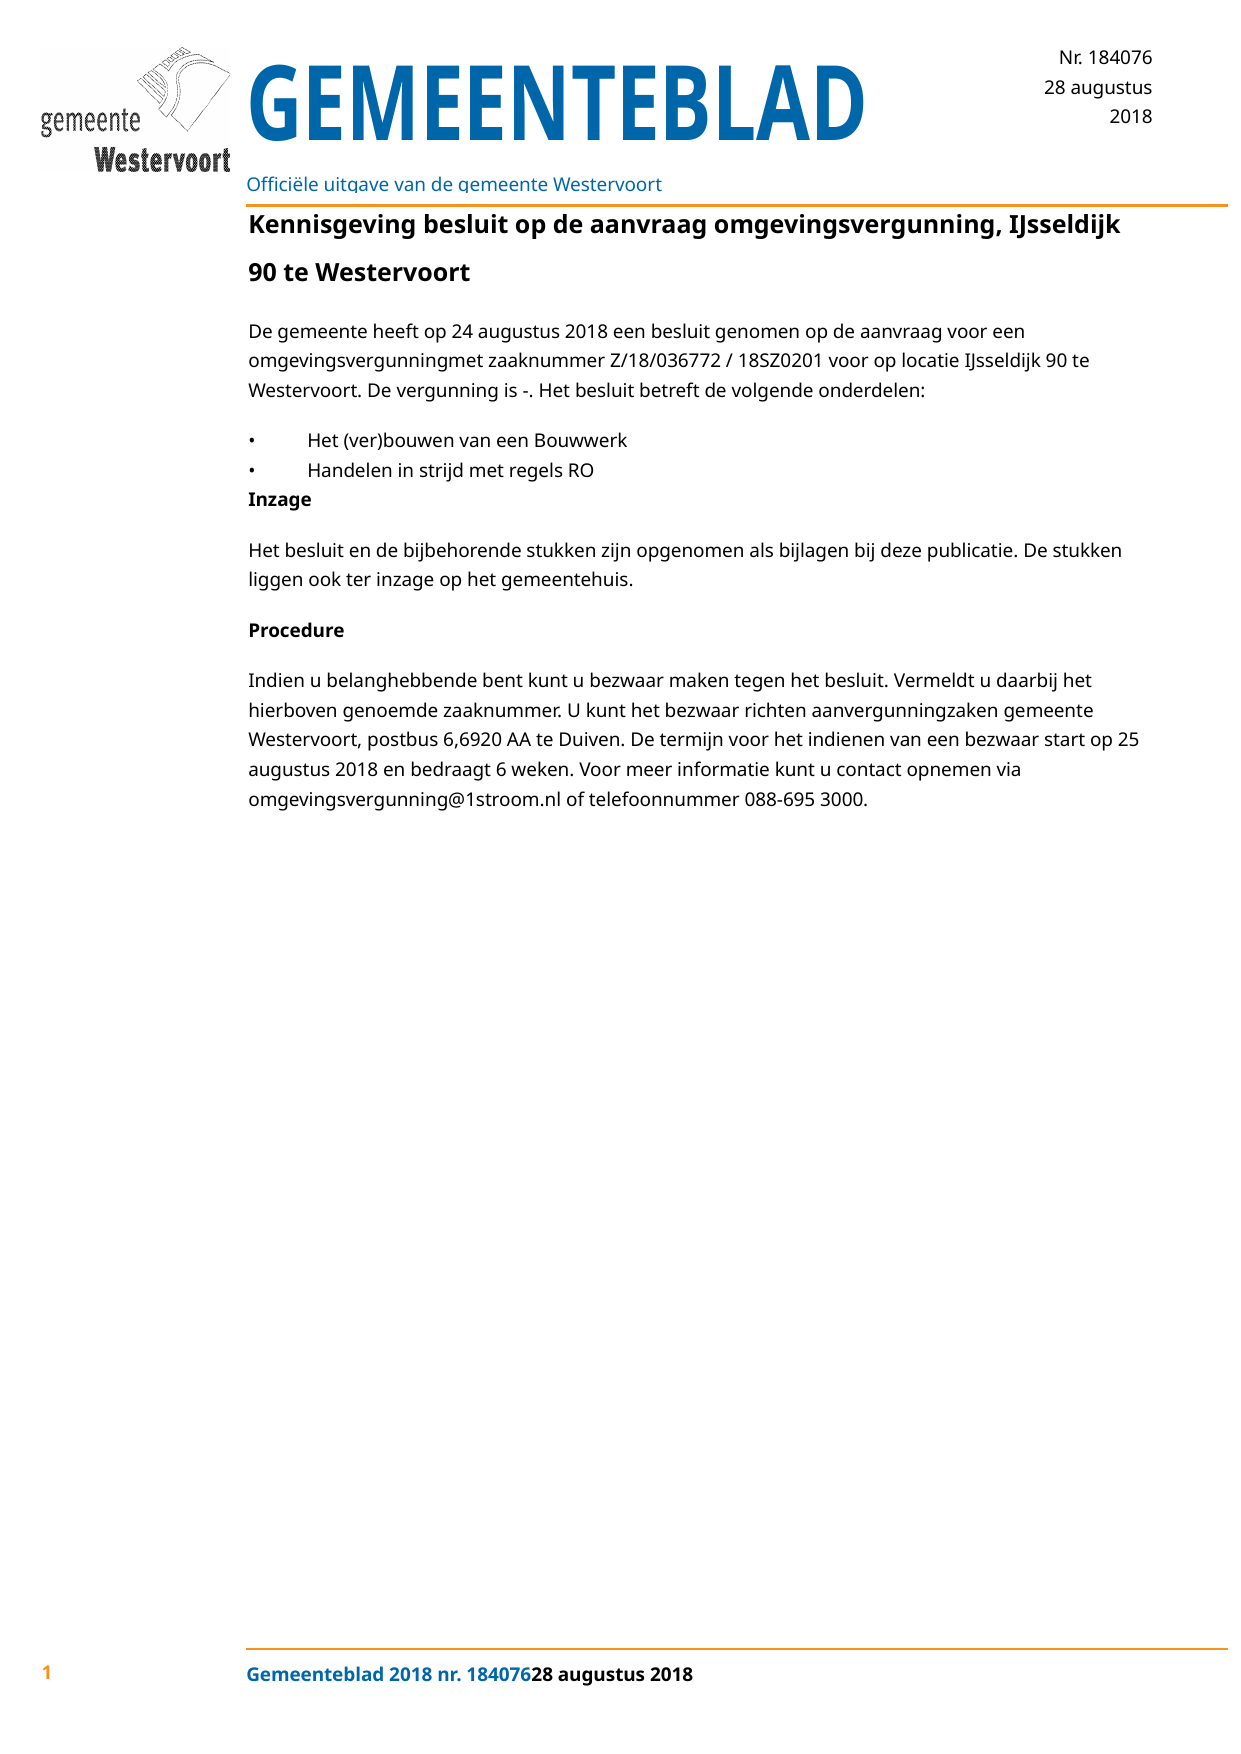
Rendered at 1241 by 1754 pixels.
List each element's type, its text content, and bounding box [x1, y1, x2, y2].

list Handelen in strijd met regels RO [248, 457, 1152, 483]
text Indien u belanghebbende bent kunt u bezwaar maken tegen het besluit. Vermeldt u daarbij het hierboven genoemde zaaknummer. U kunt het bezwaar richten aanvergunningzaken gemeente Westervoort, postbus 6,6920 AA te Duiven. De termijn voor het indienen van een bezwaar start op 25 augustus 2018 en bedraagt 6 weken. Voor meer informatie kunt u contact opnemen via omgevingsvergunning@1stroom.nl of telefoonnummer 088-695 3000. [248, 667, 1152, 812]
text De gemeente heeft op 24 augustus 2018 een besluit genomen op de aanvraag voor een omgevingsvergunningmet zaaknummer Z/18/036772 / 18SZ0201 voor op locatie IJsseldijk 90 te Westervoort. De vergunning is -. Het besluit betreft de volgende onderdelen: [248, 318, 1152, 403]
text Kennisgeving besluit op de aanvraag omgevingsvergunning, IJsseldijk 90 te Westervoort [248, 207, 1152, 288]
text Het besluit en de bijbehorende stukken zijn opgenomen als bijlagen bij deze publicatie. De stukken liggen ook ter inzage op het gemeentehuis. [248, 537, 1152, 592]
text Procedure [248, 617, 1152, 643]
list Het (ver)bouwen van een Bouwwerk [248, 427, 1152, 453]
text Inzage [248, 487, 1152, 512]
picture [41, 47, 231, 172]
